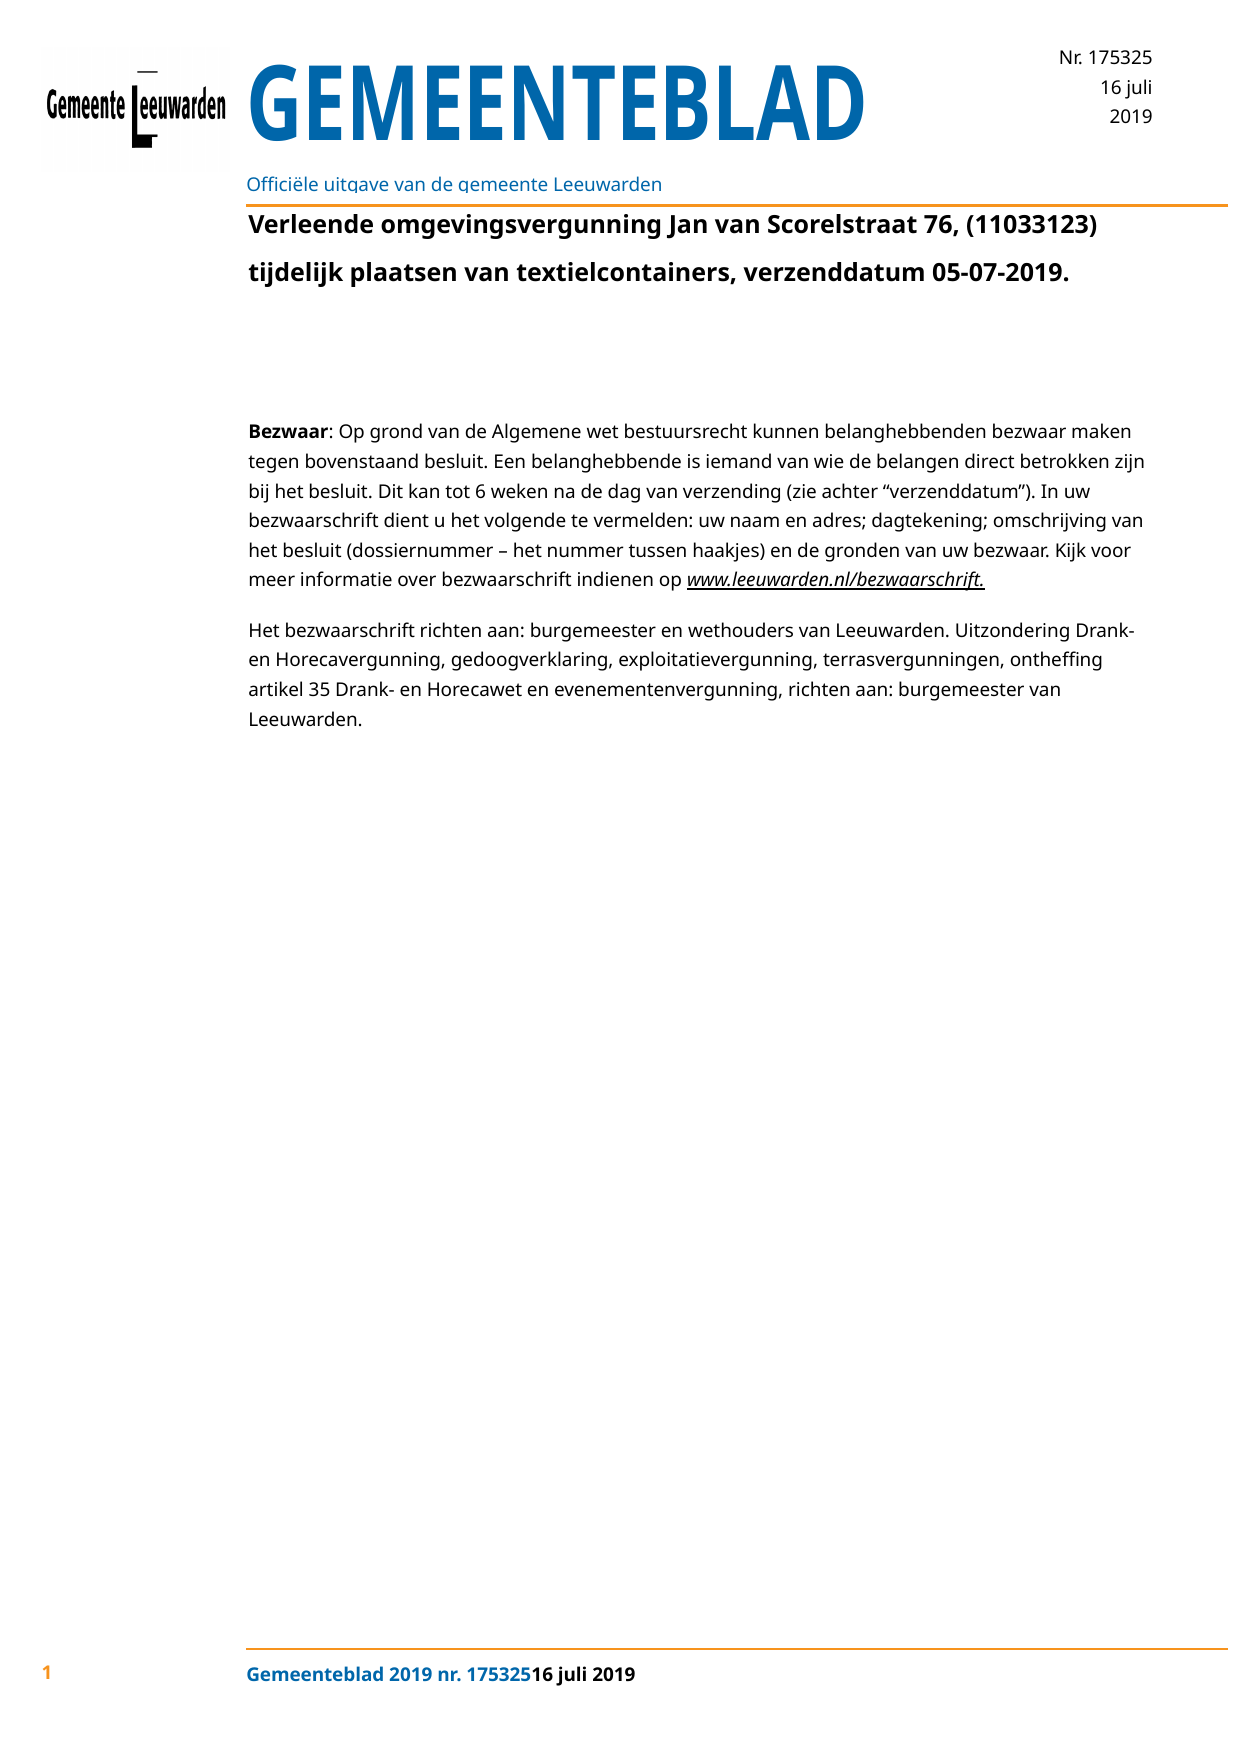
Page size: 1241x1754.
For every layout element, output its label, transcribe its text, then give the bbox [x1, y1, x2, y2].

picture [41, 47, 231, 172]
text Verleende omgevingsvergunning Jan van Scorelstraat 76, (11033123) tijdelijk plaatsen van textielcontainers, verzenddatum 05-07-2019. [248, 207, 1152, 288]
text Bezwaar: Op grond van de Algemene wet bestuursrecht kunnen belanghebbenden bezwaar maken tegen bovenstaand besluit. Een belanghebbende is iemand van wie de belangen direct betrokken zijn bij het besluit. Dit kan tot 6 weken na de dag van verzending (zie achter “verzenddatum”). In uw bezwaarschrift dient u het volgende te vermelden: uw naam en adres; dagtekening; omschrijving van het besluit (dossiernummer – het nummer tussen haakjes) en de gronden van uw bezwaar. Kijk voor meer informatie over bezwaarschrift indienen op www.leeuwarden.nl/bezwaarschrift. [248, 419, 1152, 592]
text Het bezwaarschrift richten aan: burgemeester en wethouders van Leeuwarden. Uitzondering Drank- en Horecavergunning, gedoogverklaring, exploitatievergunning, terrasvergunningen, ontheffing artikel 35 Drank- en Horecawet en evenementenvergunning, richten aan: burgemeester van Leeuwarden. [248, 617, 1152, 732]
